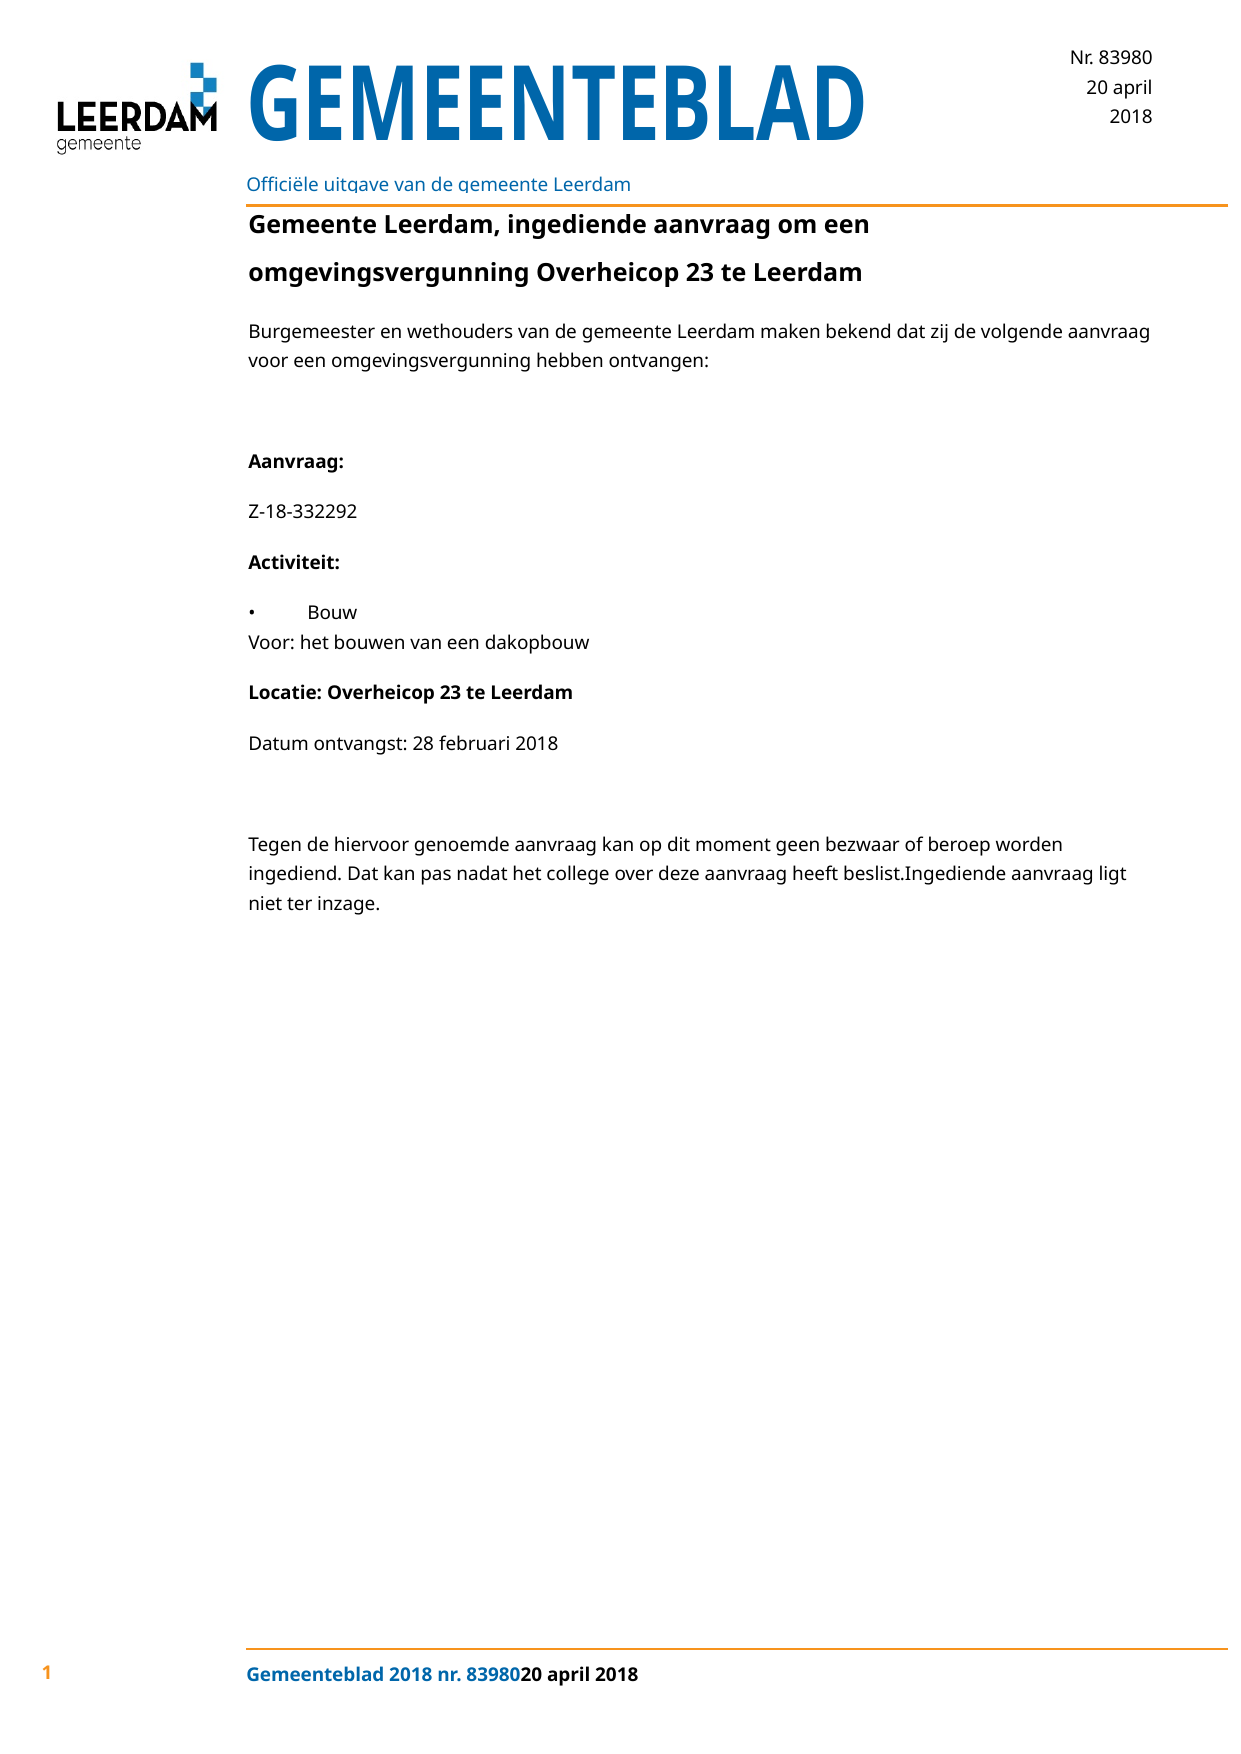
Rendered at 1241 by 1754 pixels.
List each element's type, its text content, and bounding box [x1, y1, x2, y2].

picture [41, 47, 231, 172]
text Activiteit: [248, 549, 1152, 575]
list Bouw [248, 599, 1152, 625]
text Voor: het bouwen van een dakopbouw [248, 629, 1152, 655]
text Gemeente Leerdam, ingediende aanvraag om een omgevingsvergunning Overheicop 23 te Leerdam [248, 207, 1152, 288]
text Aanvraag: [248, 448, 1152, 474]
text Tegen de hiervoor genoemde aanvraag kan op dit moment geen bezwaar of beroep worden ingediend. Dat kan pas nadat het college over deze aanvraag heeft beslist.Ingediende aanvraag ligt niet ter inzage. [248, 831, 1152, 916]
text Datum ontvangst: 28 februari 2018 [248, 730, 1152, 756]
text Locatie: Overheicop 23 te Leerdam [248, 679, 1152, 705]
text Z-18-332292 [248, 499, 1152, 524]
text Burgemeester en wethouders van de gemeente Leerdam maken bekend dat zij de volgende aanvraag voor een omgevingsvergunning hebben ontvangen: [248, 318, 1152, 373]
